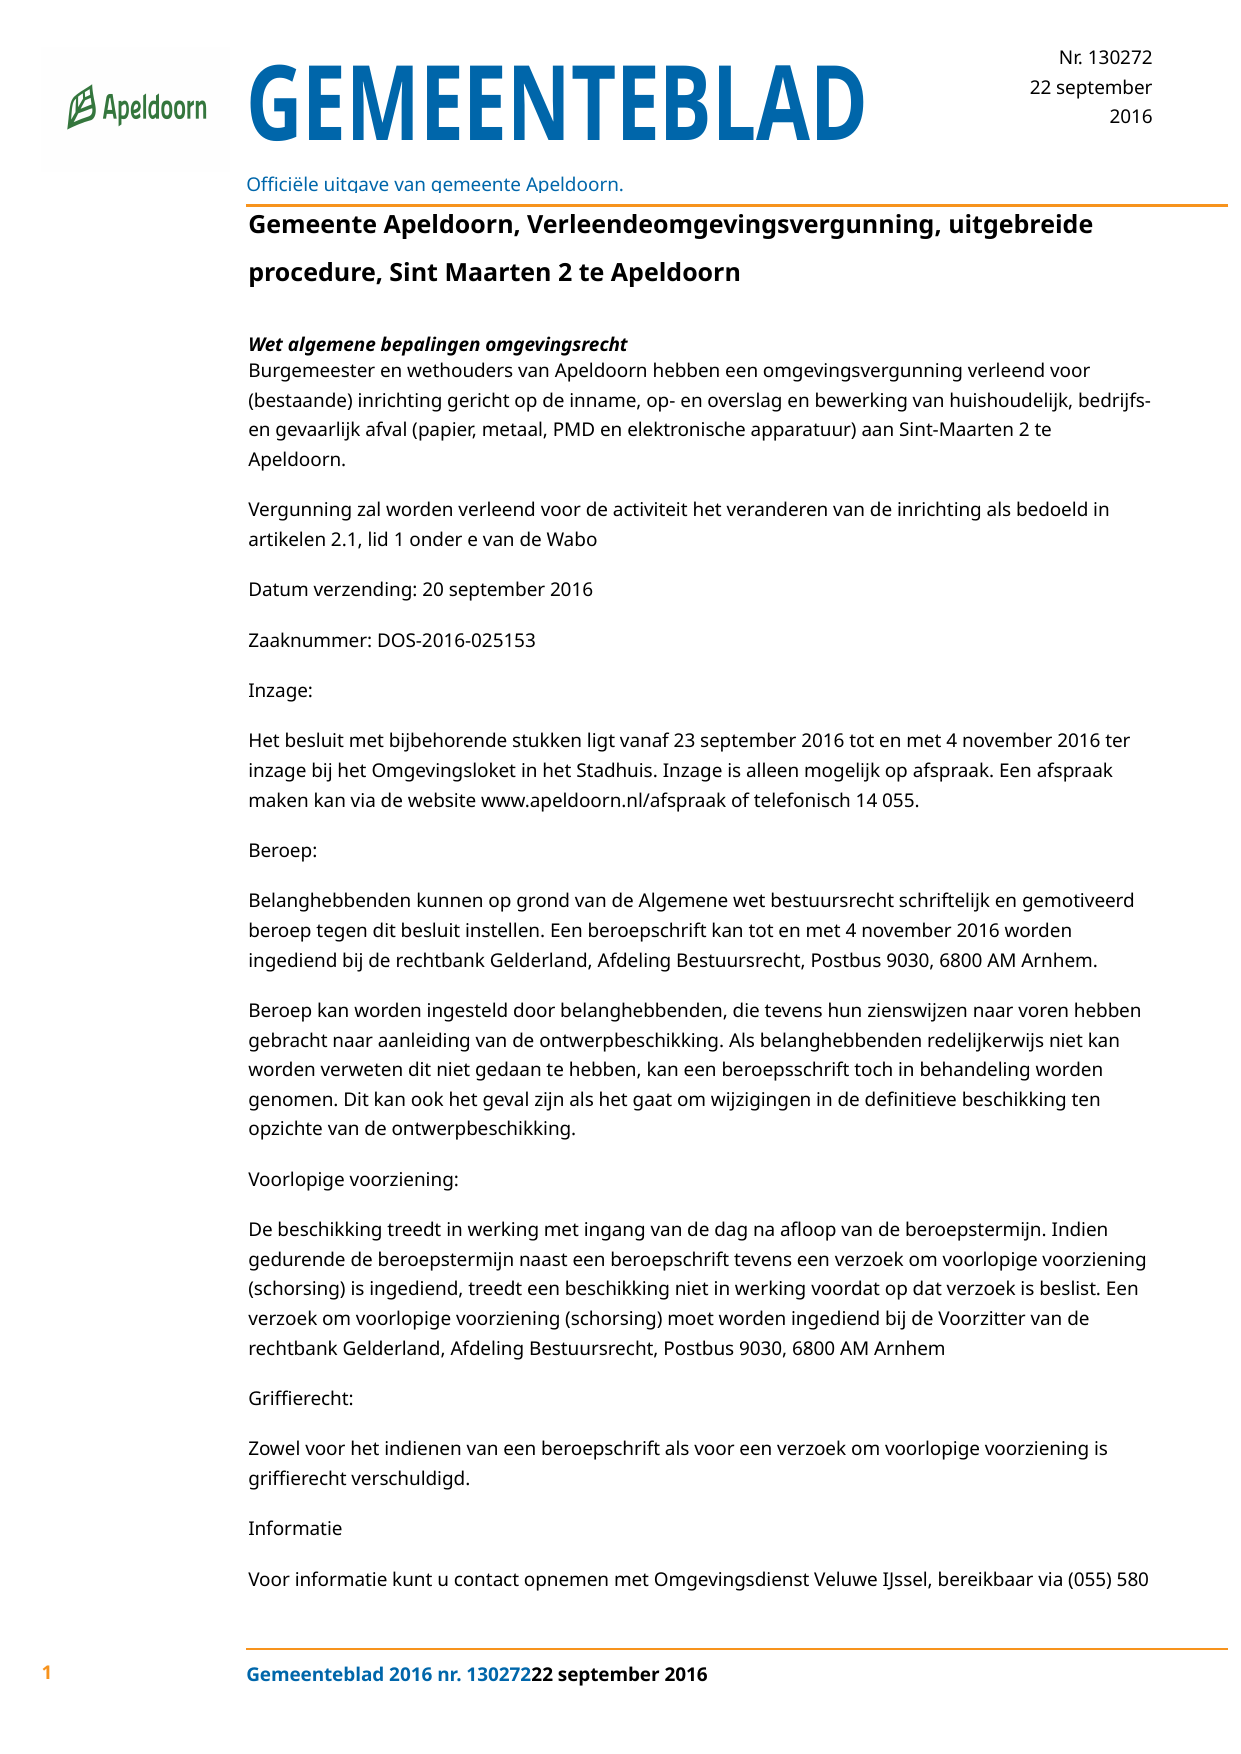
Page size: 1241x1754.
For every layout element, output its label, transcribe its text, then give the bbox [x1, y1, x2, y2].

text Het besluit met bijbehorende stukken ligt vanaf 23 september 2016 tot en met 4 november 2016 ter inzage bij het Omgevingsloket in het Stadhuis. Inzage is alleen mogelijk op afspraak. Een afspraak maken kan via de website www.apeldoorn.nl/afspraak of telefonisch 14 055. [248, 728, 1152, 812]
text Burgemeester en wethouders van Apeldoorn hebben een omgevingsvergunning verleend voor (bestaande) inrichting gericht op de inname, op- en overslag en bewerking van huishoudelijk, bedrijfs- en gevaarlijk afval (papier, metaal, PMD en elektronische apparatuur) aan Sint-Maarten 2 te Apeldoorn. [248, 357, 1152, 472]
text Griffierecht: [248, 1385, 1152, 1411]
picture [41, 47, 231, 172]
text Zaaknummer: DOS-2016-025153 [248, 627, 1152, 652]
text De beschikking treedt in werking met ingang van de dag na afloop van de beroepstermijn. Indien gedurende de beroepstermijn naast een beroepschrift tevens een verzoek om voorlopige voorziening (schorsing) is ingediend, treedt een beschikking niet in werking voordat op dat verzoek is beslist. Een verzoek om voorlopige voorziening (schorsing) moet worden ingediend bij de Voorzitter van de rechtbank Gelderland, Afdeling Bestuursrecht, Postbus 9030, 6800 AM Arnhem [248, 1216, 1152, 1360]
text Belanghebbenden kunnen op grond van de Algemene wet bestuursrecht schriftelijk en gemotiveerd beroep tegen dit besluit instellen. Een beroepschrift kan tot en met 4 november 2016 worden ingediend bij de rechtbank Gelderland, Afdeling Bestuursrecht, Postbus 9030, 6800 AM Arnhem. [248, 888, 1152, 972]
text Voor informatie kunt u contact opnemen met Omgevingsdienst Veluwe IJssel, bereikbaar via (055) 580 [248, 1566, 1152, 1592]
text Datum verzending: 20 september 2016 [248, 576, 1152, 602]
text Informatie [248, 1516, 1152, 1541]
text Gemeente Apeldoorn, Verleendeomgevingsvergunning, uitgebreide procedure, Sint Maarten 2 te Apeldoorn [248, 207, 1152, 288]
text Wet algemene bepalingen omgevingsrecht [248, 331, 1152, 357]
text Voorlopige voorziening: [248, 1166, 1152, 1192]
text Beroep: [248, 837, 1152, 863]
text Inzage: [248, 677, 1152, 703]
text Zowel voor het indienen van een beroepschrift als voor een verzoek om voorlopige voorziening is griffierecht verschuldigd. [248, 1436, 1152, 1491]
text Vergunning zal worden verleend voor de activiteit het veranderen van de inrichting als bedoeld in artikelen 2.1, lid 1 onder e van de Wabo [248, 496, 1152, 552]
text Beroep kan worden ingesteld door belanghebbenden, die tevens hun zienswijzen naar voren hebben gebracht naar aanleiding van de ontwerpbeschikking. Als belanghebbenden redelijkerwijs niet kan worden verweten dit niet gedaan te hebben, kan een beroepsschrift toch in behandeling worden genomen. Dit kan ook het geval zijn als het gaat om wijzigingen in de definitieve beschikking ten opzichte van de ontwerpbeschikking. [248, 997, 1152, 1141]
